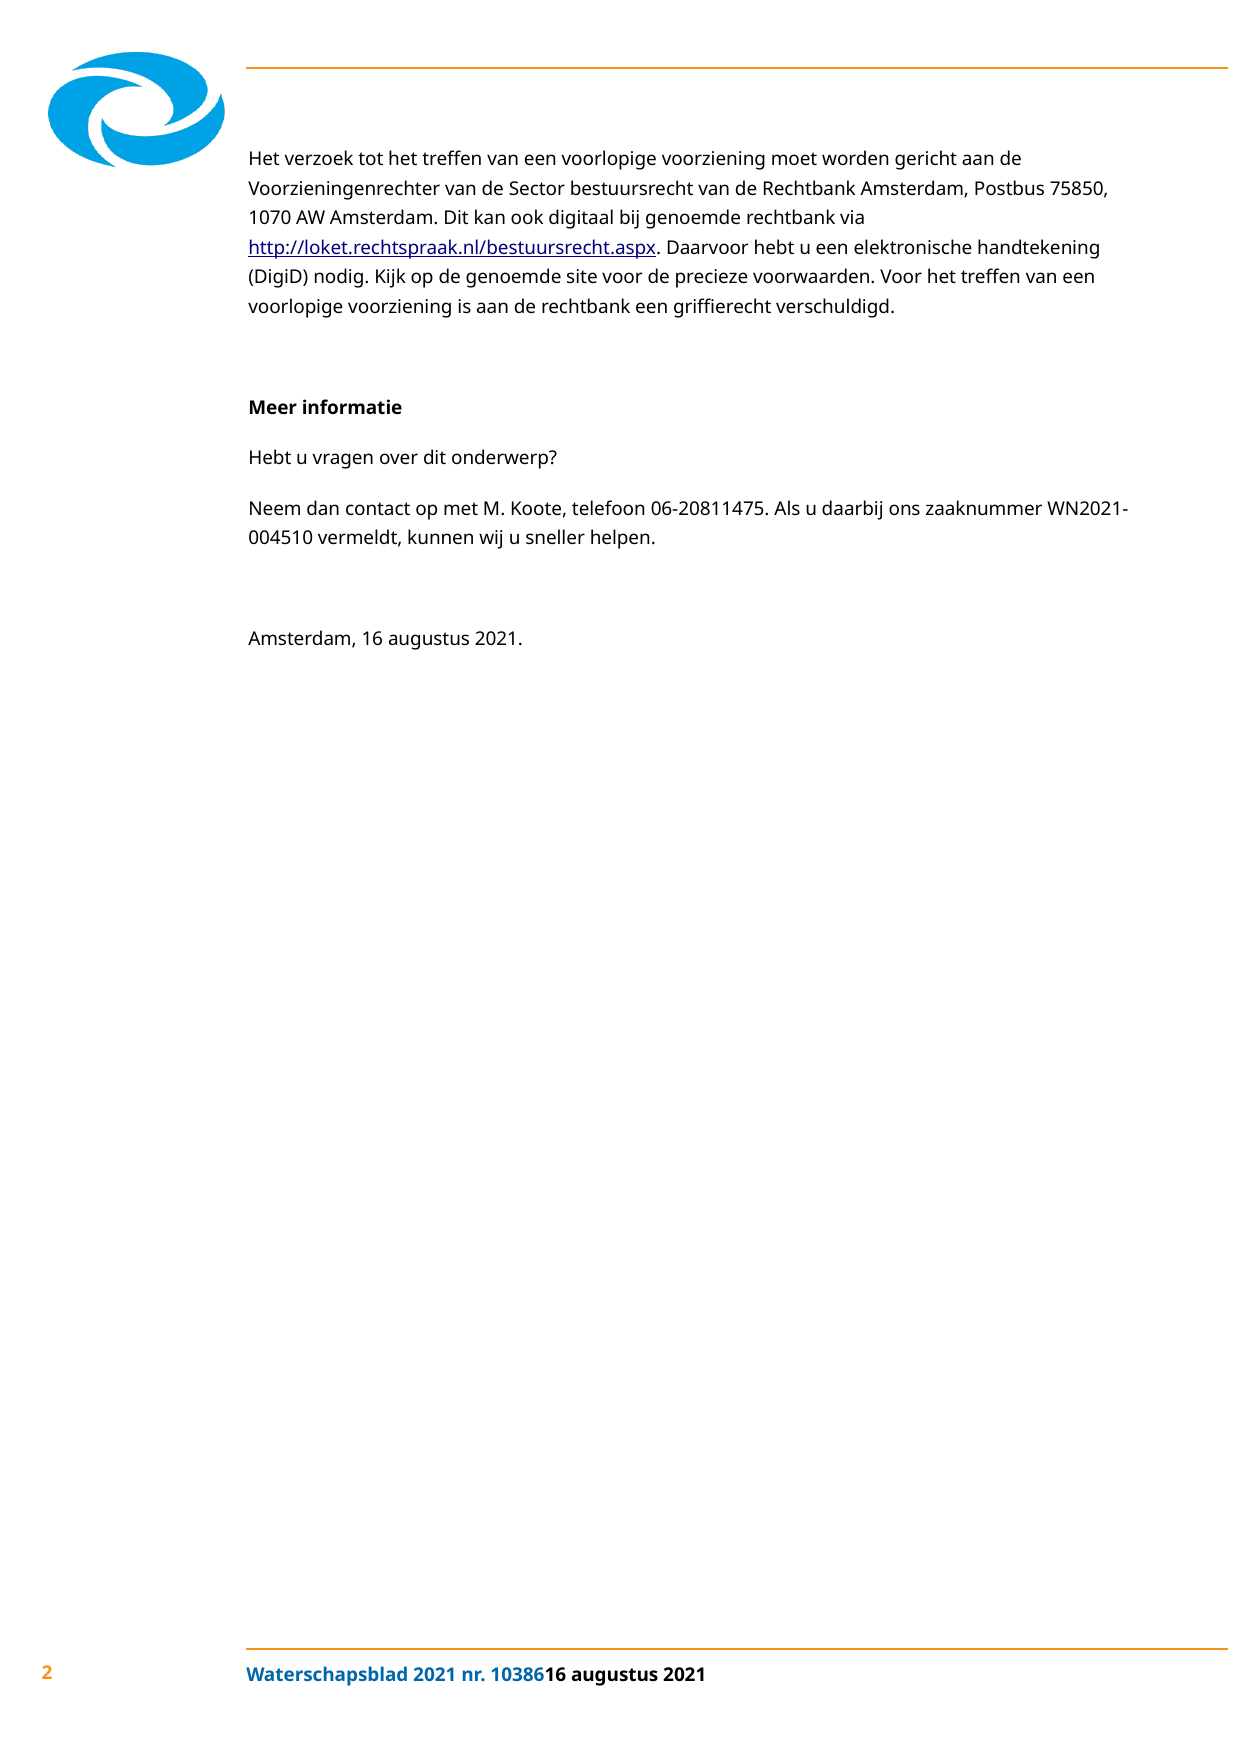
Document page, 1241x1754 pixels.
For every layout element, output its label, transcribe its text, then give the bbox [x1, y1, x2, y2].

text Neem dan contact op met M. Koote, telefoon 06-20811475. Als u daarbij ons zaaknummer WN2021-004510 vermeldt, kunnen wij u sneller helpen. [248, 495, 1152, 550]
text Meer informatie [248, 394, 1152, 420]
text Het verzoek tot het treffen van een voorlopige voorziening moet worden gericht aan de Voorzieningenrechter van de Sector bestuursrecht van de Rechtbank Amsterdam, Postbus 75850, 1070 AW Amsterdam. Dit kan ook digitaal bij genoemde rechtbank via http://loket.rechtspraak.nl/bestuursrecht.aspx. Daarvoor hebt u een elektronische handtekening (DigiD) nodig. Kijk op de genoemde site voor de precieze voorwaarden. Voor het treffen van een voorlopige voorziening is aan de rechtbank een griffierecht verschuldigd. [248, 145, 1152, 319]
picture [41, 47, 231, 172]
text Amsterdam, 16 augustus 2021. [248, 625, 1152, 651]
text Hebt u vragen over dit onderwerp? [248, 444, 1152, 470]
